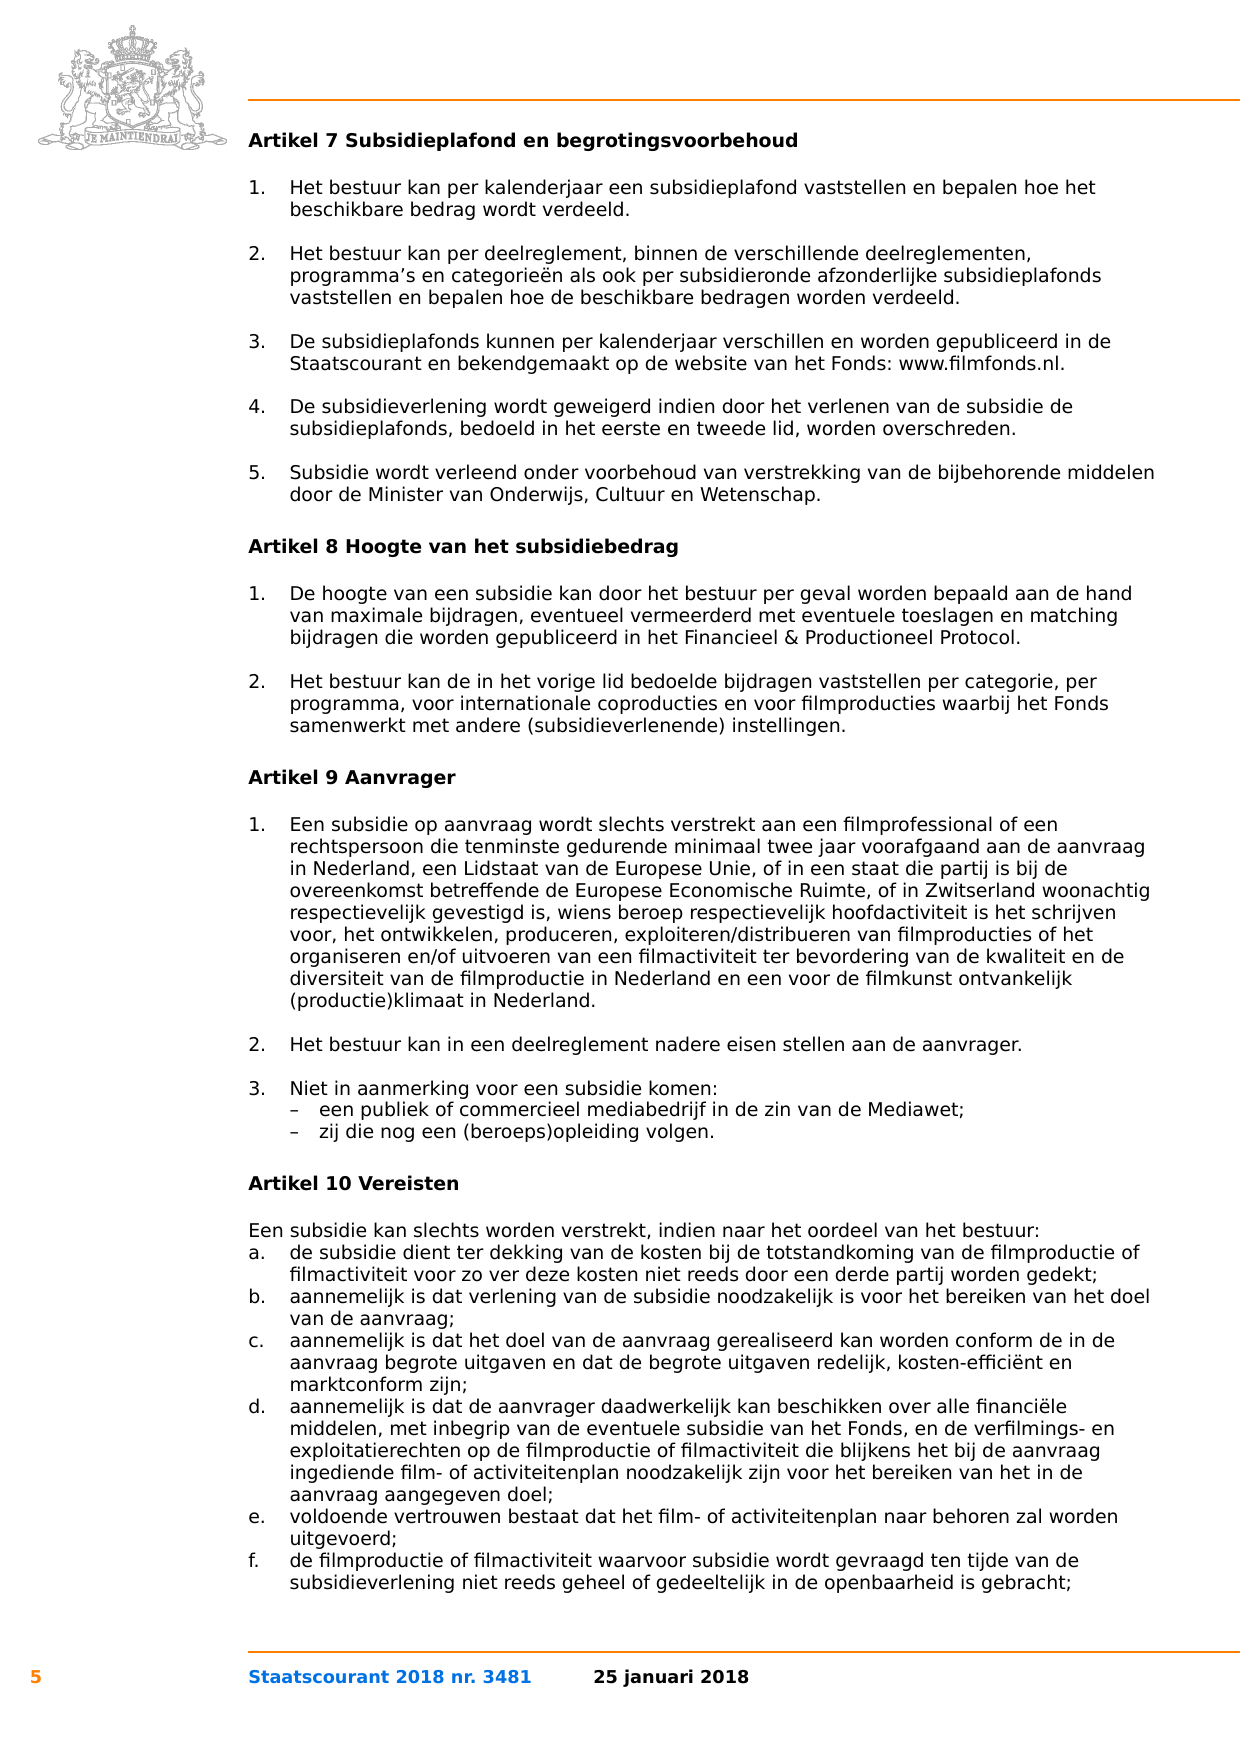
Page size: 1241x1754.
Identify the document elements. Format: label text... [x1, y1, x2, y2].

picture [38, 25, 227, 150]
subtitle Artikel 7 Subsidieplafond en begrotingsvoorbehoud [248, 130, 1163, 152]
text b. aannemelijk is dat verlening van de subsidie noodzakelijk is voor het bereiken van het doel van de aanvraag; [248, 1286, 1163, 1330]
text 3. Niet in aanmerking voor een subsidie komen: [248, 1077, 1163, 1099]
text a. de subsidie dient ter dekking van de kosten bij de totstandkoming van de filmproductie of filmactiviteit voor zo ver deze kosten niet reeds door een derde partij worden gedekt; [248, 1242, 1163, 1286]
subtitle Artikel 8 Hoogte van het subsidiebedrag [248, 536, 1163, 558]
text 3. De subsidieplafonds kunnen per kalenderjaar verschillen en worden gepubliceerd in de Staatscourant en bekendgemaakt op de website van het Fonds: www.filmfonds.nl. [248, 331, 1163, 374]
subtitle Artikel 10 Vereisten [248, 1173, 1163, 1195]
text 2. Het bestuur kan per deelreglement, binnen de verschillende deelreglementen, programma’s en categorieën als ook per subsidieronde afzonderlijke subsidieplafonds vaststellen en bepalen hoe de beschikbare bedragen worden verdeeld. [248, 243, 1163, 309]
text 1. De hoogte van een subsidie kan door het bestuur per geval worden bepaald aan de hand van maximale bijdragen, eventueel vermeerderd met eventuele toeslagen en matching bijdragen die worden gepubliceerd in het Financieel & Productioneel Protocol. [248, 583, 1163, 649]
text – een publiek of commercieel mediabedrijf in de zin van de Mediawet; [289, 1099, 1163, 1121]
text 2. Het bestuur kan de in het vorige lid bedoelde bijdragen vaststellen per categorie, per programma, voor internationale coproducties en voor filmproducties waarbij het Fonds samenwerkt met andere (subsidieverlenende) instellingen. [248, 671, 1163, 737]
text 2. Het bestuur kan in een deelreglement nadere eisen stellen aan de aanvrager. [248, 1033, 1163, 1056]
text – zij die nog een (beroeps)opleiding volgen. [289, 1121, 1163, 1143]
text 5. Subsidie wordt verleend onder voorbehoud van verstrekking van de bijbehorende middelen door de Minister van Onderwijs, Cultuur en Wetenschap. [248, 462, 1163, 506]
text 4. De subsidieverlening wordt geweigerd indien door het verlenen van de subsidie de subsidieplafonds, bedoeld in het eerste en tweede lid, worden overschreden. [248, 396, 1163, 440]
text e. voldoende vertrouwen bestaat dat het film- of activiteitenplan naar behoren zal worden uitgevoerd; [248, 1506, 1163, 1550]
text f. de filmproductie of filmactiviteit waarvoor subsidie wordt gevraagd ten tijde van de subsidieverlening niet reeds geheel of gedeeltelijk in de openbaarheid is gebracht; [248, 1550, 1163, 1594]
subtitle Artikel 9 Aanvrager [248, 767, 1163, 789]
text c. aannemelijk is dat het doel van de aanvraag gerealiseerd kan worden conform de in de aanvraag begrote uitgaven en dat de begrote uitgaven redelijk, kosten-efficiënt en marktconform zijn; [248, 1330, 1163, 1396]
text 1. Het bestuur kan per kalenderjaar een subsidieplafond vaststellen en bepalen hoe het beschikbare bedrag wordt verdeeld. [248, 177, 1163, 221]
text d. aannemelijk is dat de aanvrager daadwerkelijk kan beschikken over alle financiële middelen, met inbegrip van de eventuele subsidie van het Fonds, en de verfilmings- en exploitatierechten op de filmproductie of filmactiviteit die blijkens het bij de aanvraag ingediende film- of activiteitenplan noodzakelijk zijn voor het bereiken van het in de aanvraag aangegeven doel; [248, 1396, 1163, 1506]
text 1. Een subsidie op aanvraag wordt slechts verstrekt aan een filmprofessional of een rechtspersoon die tenminste gedurende minimaal twee jaar voorafgaand aan de aanvraag in Nederland, een Lidstaat van de Europese Unie, of in een staat die partij is bij de overeenkomst betreffende de Europese Economische Ruimte, of in Zwitserland woonachtig respectievelijk gevestigd is, wiens beroep respectievelijk hoofdactiviteit is het schrijven voor, het ontwikkelen, produceren, exploiteren/distribueren van filmproducties of het organiseren en/of uitvoeren van een filmactiviteit ter bevordering van de kwaliteit en de diversiteit van de filmproductie in Nederland en een voor de filmkunst ontvankelijk (productie)klimaat in Nederland. [248, 814, 1163, 1012]
text Een subsidie kan slechts worden verstrekt, indien naar het oordeel van het bestuur: [248, 1220, 1163, 1242]
